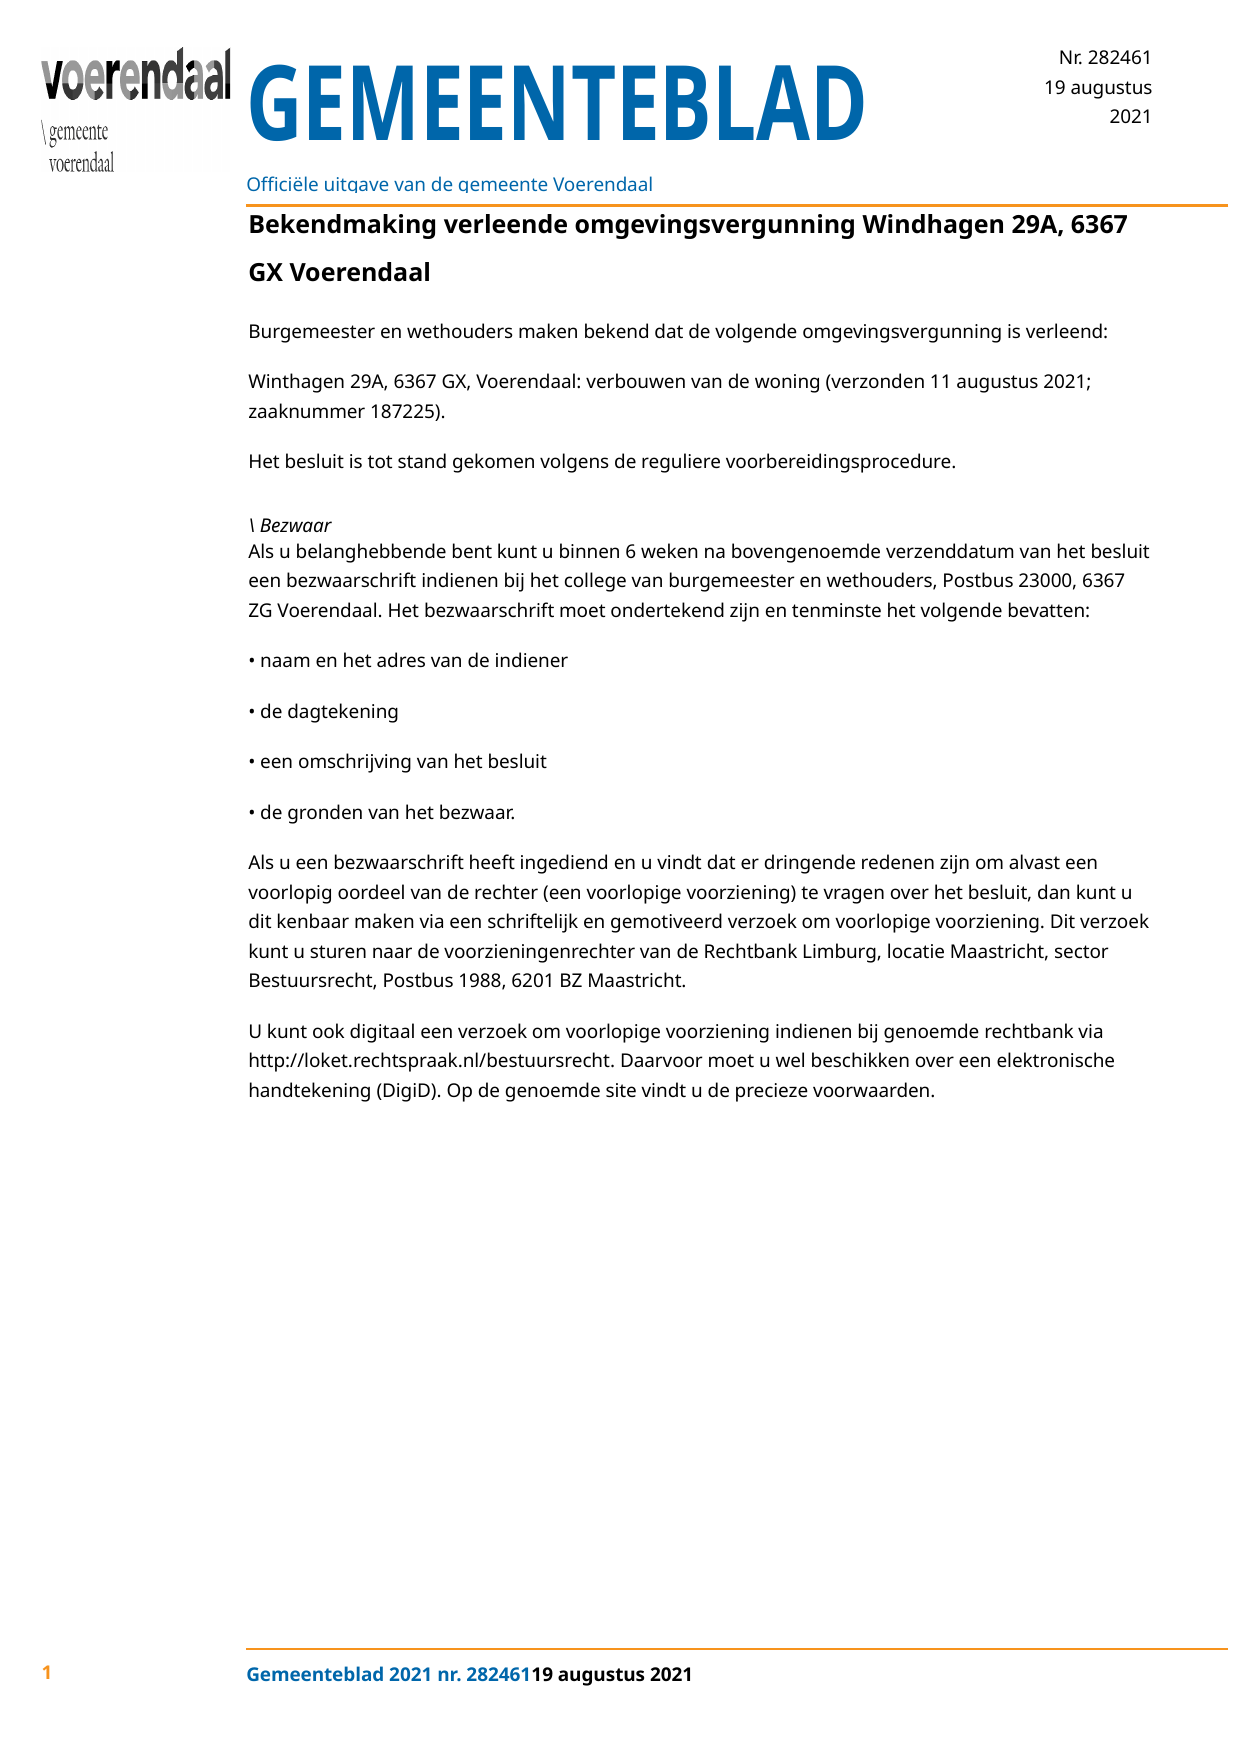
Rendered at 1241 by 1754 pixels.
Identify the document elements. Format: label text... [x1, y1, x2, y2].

picture [41, 47, 231, 172]
text Bekendmaking verleende omgevingsvergunning Windhagen 29A, 6367 GX Voerendaal [248, 207, 1152, 288]
text • naam en het adres van de indiener [248, 648, 1152, 673]
text • de gronden van het bezwaar. [248, 799, 1152, 824]
text Het besluit is tot stand gekomen volgens de reguliere voorbereidingsprocedure. [248, 448, 1152, 474]
text U kunt ook digitaal een verzoek om voorlopige voorziening indienen bij genoemde rechtbank via http://loket.rechtspraak.nl/bestuursrecht. Daarvoor moet u wel beschikken over een elektronische handtekening (DigiD). Op de genoemde site vindt u de precieze voorwaarden. [248, 1018, 1152, 1103]
text • de dagtekening [248, 698, 1152, 724]
text • een omschrijving van het besluit [248, 748, 1152, 774]
text Burgemeester en wethouders maken bekend dat de volgende omgevingsvergunning is verleend: [248, 318, 1152, 344]
text Als u een bezwaarschrift heeft ingediend en u vindt dat er dringende redenen zijn om alvast een voorlopig oordeel van de rechter (een voorlopige voorziening) te vragen over het besluit, dan kunt u dit kenbaar maken via een schriftelijk en gemotiveerd verzoek om voorlopige voorziening. Dit verzoek kunt u sturen naar de voorzieningenrechter van de Rechtbank Limburg, locatie Maastricht, sector Bestuursrecht, Postbus 1988, 6201 BZ Maastricht. [248, 849, 1152, 993]
text Als u belanghebbende bent kunt u binnen 6 weken na bovengenoemde verzenddatum van het besluit een bezwaarschrift indienen bij het college van burgemeester en wethouders, Postbus 23000, 6367 ZG Voerendaal. Het bezwaarschrift moet ondertekend zijn en tenminste het volgende bevatten: [248, 538, 1152, 623]
text Winthagen 29A, 6367 GX, Voerendaal: verbouwen van de woning (verzonden 11 augustus 2021; zaaknummer 187225). [248, 368, 1152, 424]
text \ Bezwaar [248, 512, 1152, 538]
